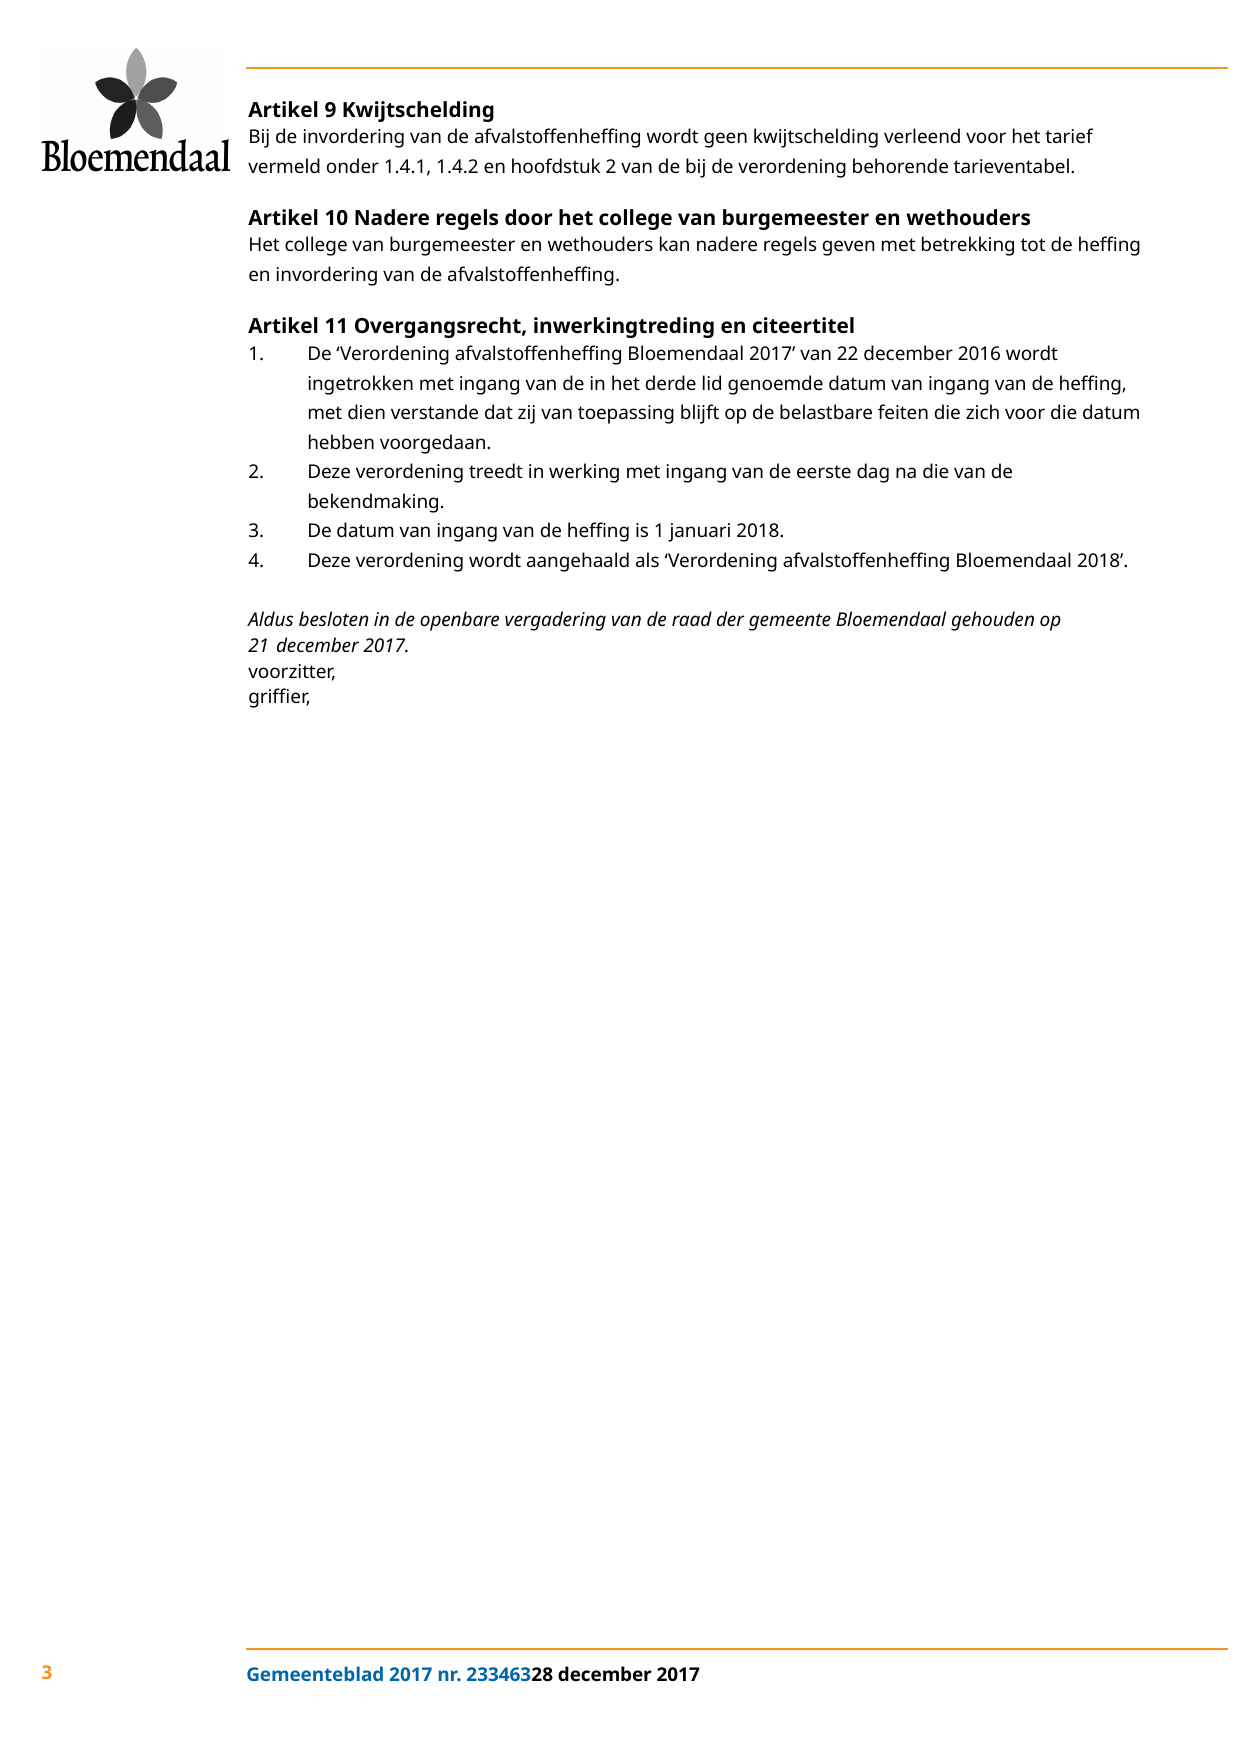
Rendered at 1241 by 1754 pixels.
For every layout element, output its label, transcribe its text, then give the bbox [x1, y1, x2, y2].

text Artikel 9 Kwijtschelding [248, 95, 1152, 123]
text Artikel 10 Nadere regels door het college van burgemeester en wethouders [248, 203, 1152, 232]
text voorzitter, [248, 658, 1152, 683]
text Het college van burgemeester en wethouders kan nadere regels geven met betrekking tot de heffing en invordering van de afvalstoffenheffing. [248, 232, 1152, 287]
picture [41, 47, 231, 172]
text Artikel 11 Overgangsrecht, inwerkingtreding en citeertitel [248, 312, 1152, 340]
text Bij de invordering van de afvalstoffenheffing wordt geen kwijtschelding verleend voor het tarief vermeld onder 1.4.1, 1.4.2 en hoofdstuk 2 van de bij de verordening behorende tarieventabel. [248, 123, 1152, 178]
list Deze verordening wordt aangehaald als ‘Verordening afvalstoffenheffing Bloemendaal 2018’. [248, 547, 1152, 573]
list Deze verordening treedt in werking met ingang van de eerste dag na die van de bekendmaking. [248, 458, 1152, 514]
list De datum van ingang van de heffing is 1 januari 2018. [248, 518, 1152, 543]
text griffier, [248, 683, 1152, 709]
list De ‘Verordening afvalstoffenheffing Bloemendaal 2017’ van 22 december 2016 wordt ingetrokken met ingang van de in het derde lid genoemde datum van ingang van de heffing, met dien verstande dat zij van toepassing blijft op de belastbare feiten die zich voor die datum hebben voorgedaan. [248, 340, 1152, 454]
text Aldus besloten in de openbare vergadering van de raad der gemeente Bloemendaal gehouden op 21 december 2017. [248, 606, 1152, 658]
